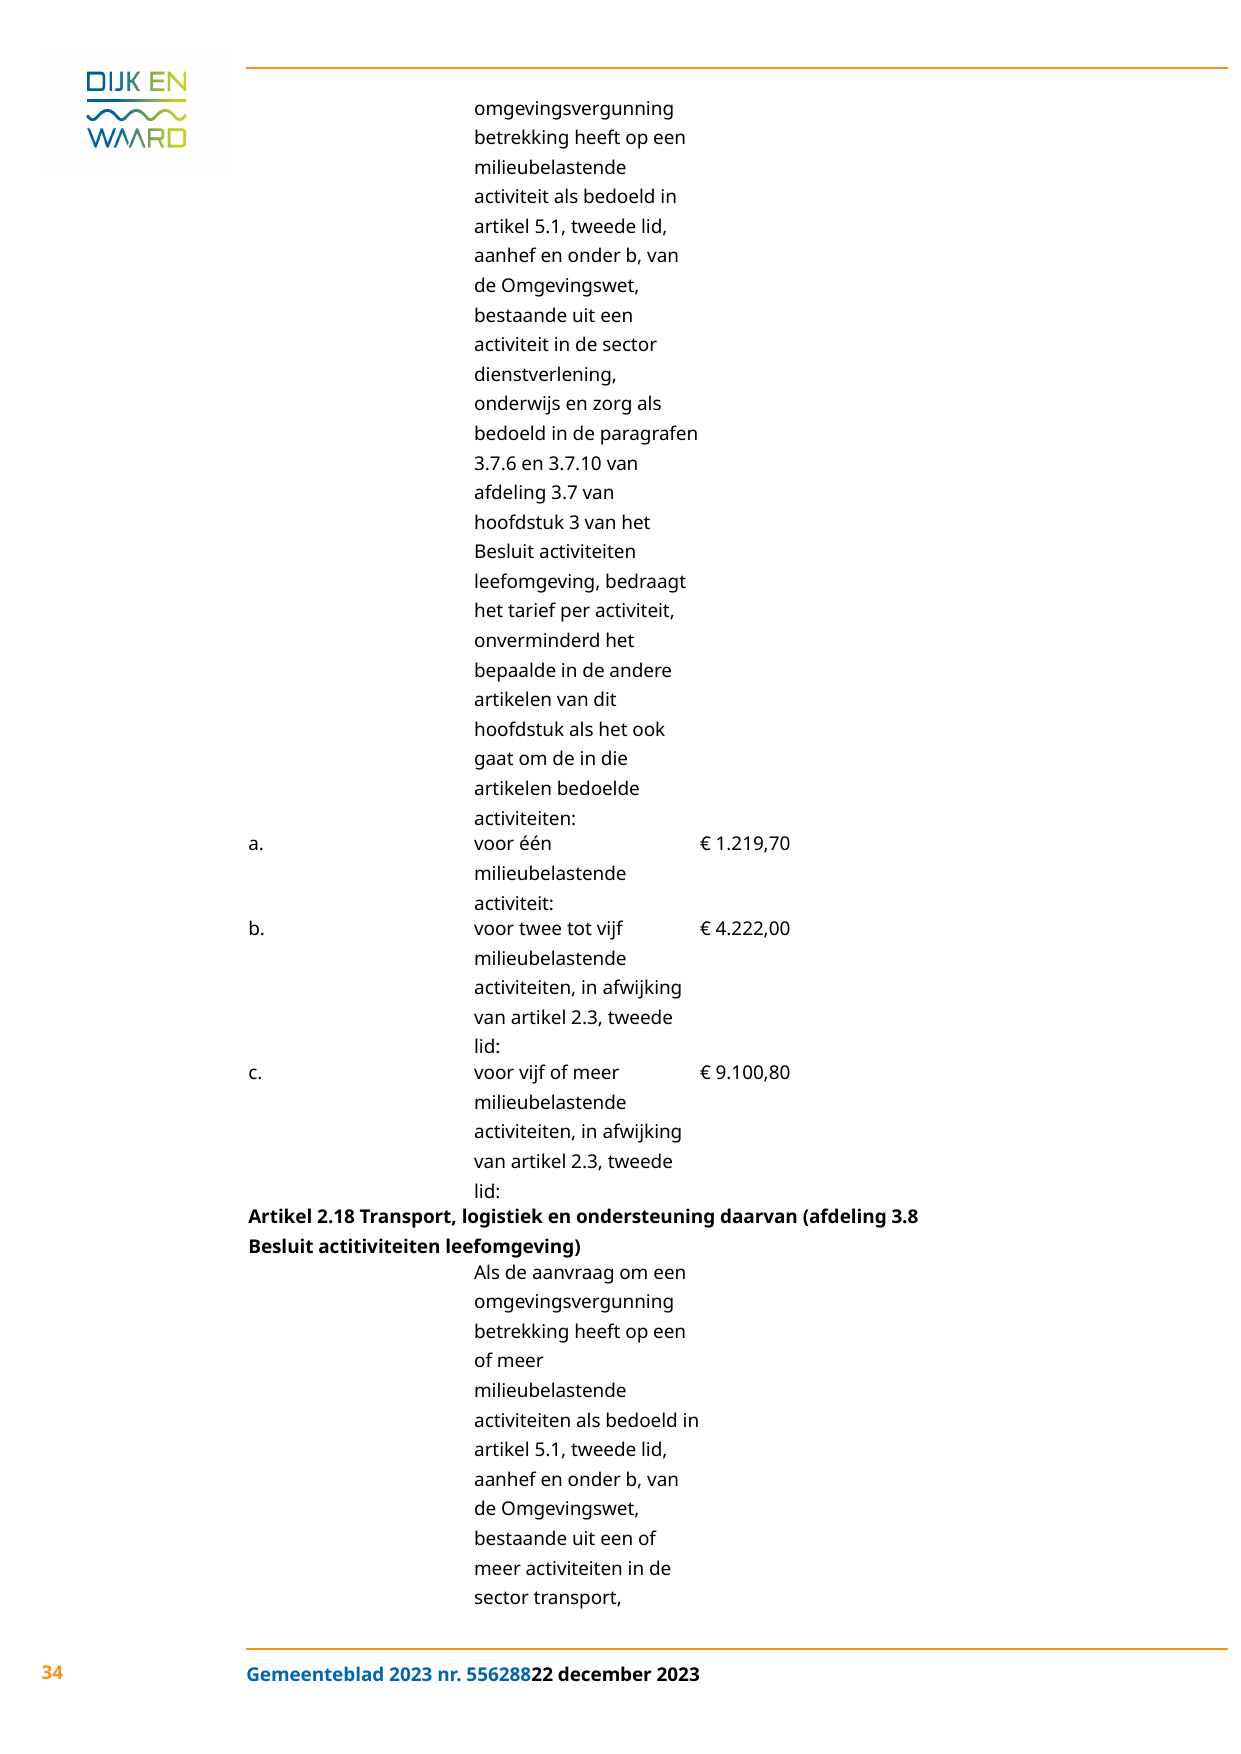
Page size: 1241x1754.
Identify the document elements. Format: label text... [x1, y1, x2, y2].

table_cell € 4.222,00 [700, 915, 926, 1059]
table_cell [926, 1060, 1152, 1203]
table_cell [926, 915, 1152, 1059]
table_cell [926, 831, 1152, 915]
table_cell € 1.219,70 [700, 831, 926, 915]
table_cell [700, 1259, 926, 1610]
table_cell [700, 95, 926, 831]
table_cell Als de aanvraag om een omgevingsvergunning betrekking heeft op een of meer milieubelastende activiteiten als bedoeld in artikel 5.1, tweede lid, aanhef en onder b, van de Omgevingswet, bestaande uit een of meer activiteiten in de sector transport, [474, 1259, 700, 1610]
table_cell a. [248, 831, 474, 915]
table_cell [248, 1259, 474, 1610]
table_cell € 9.100,80 [700, 1060, 926, 1203]
table_cell b. [248, 915, 474, 1059]
table_cell omgevingsvergunning betrekking heeft op een milieubelastende activiteit als bedoeld in artikel 5.1, tweede lid, aanhef en onder b, van de Omgevingswet, bestaande uit een activiteit in de sector dienstverlening, onderwijs en zorg als bedoeld in de paragrafen 3.7.6 en 3.7.10 van afdeling 3.7 van hoofdstuk 3 van het Besluit activiteiten leefomgeving, bedraagt het tarief per activiteit, onverminderd het bepaalde in de andere artikelen van dit hoofdstuk als het ook gaat om de in die artikelen bedoelde activiteiten: [474, 95, 700, 831]
table_cell c. [248, 1060, 474, 1203]
table_cell voor één milieubelastende activiteit: [474, 831, 700, 915]
table_cell voor twee tot vijf milieubelastende activiteiten, in afwijking van artikel 2.3, tweede lid: [474, 915, 700, 1059]
table_cell [248, 95, 474, 831]
table_cell [926, 1204, 1152, 1259]
picture [41, 47, 231, 172]
table_cell [926, 95, 1152, 831]
table_cell Artikel 2.18 Transport, logistiek en ondersteuning daarvan (afdeling 3.8 Besluit actitiviteiten leefomgeving) [248, 1204, 926, 1259]
table_cell voor vijf of meer milieubelastende activiteiten, in afwijking van artikel 2.3, tweede lid: [474, 1060, 700, 1203]
table_cell [926, 1259, 1152, 1610]
